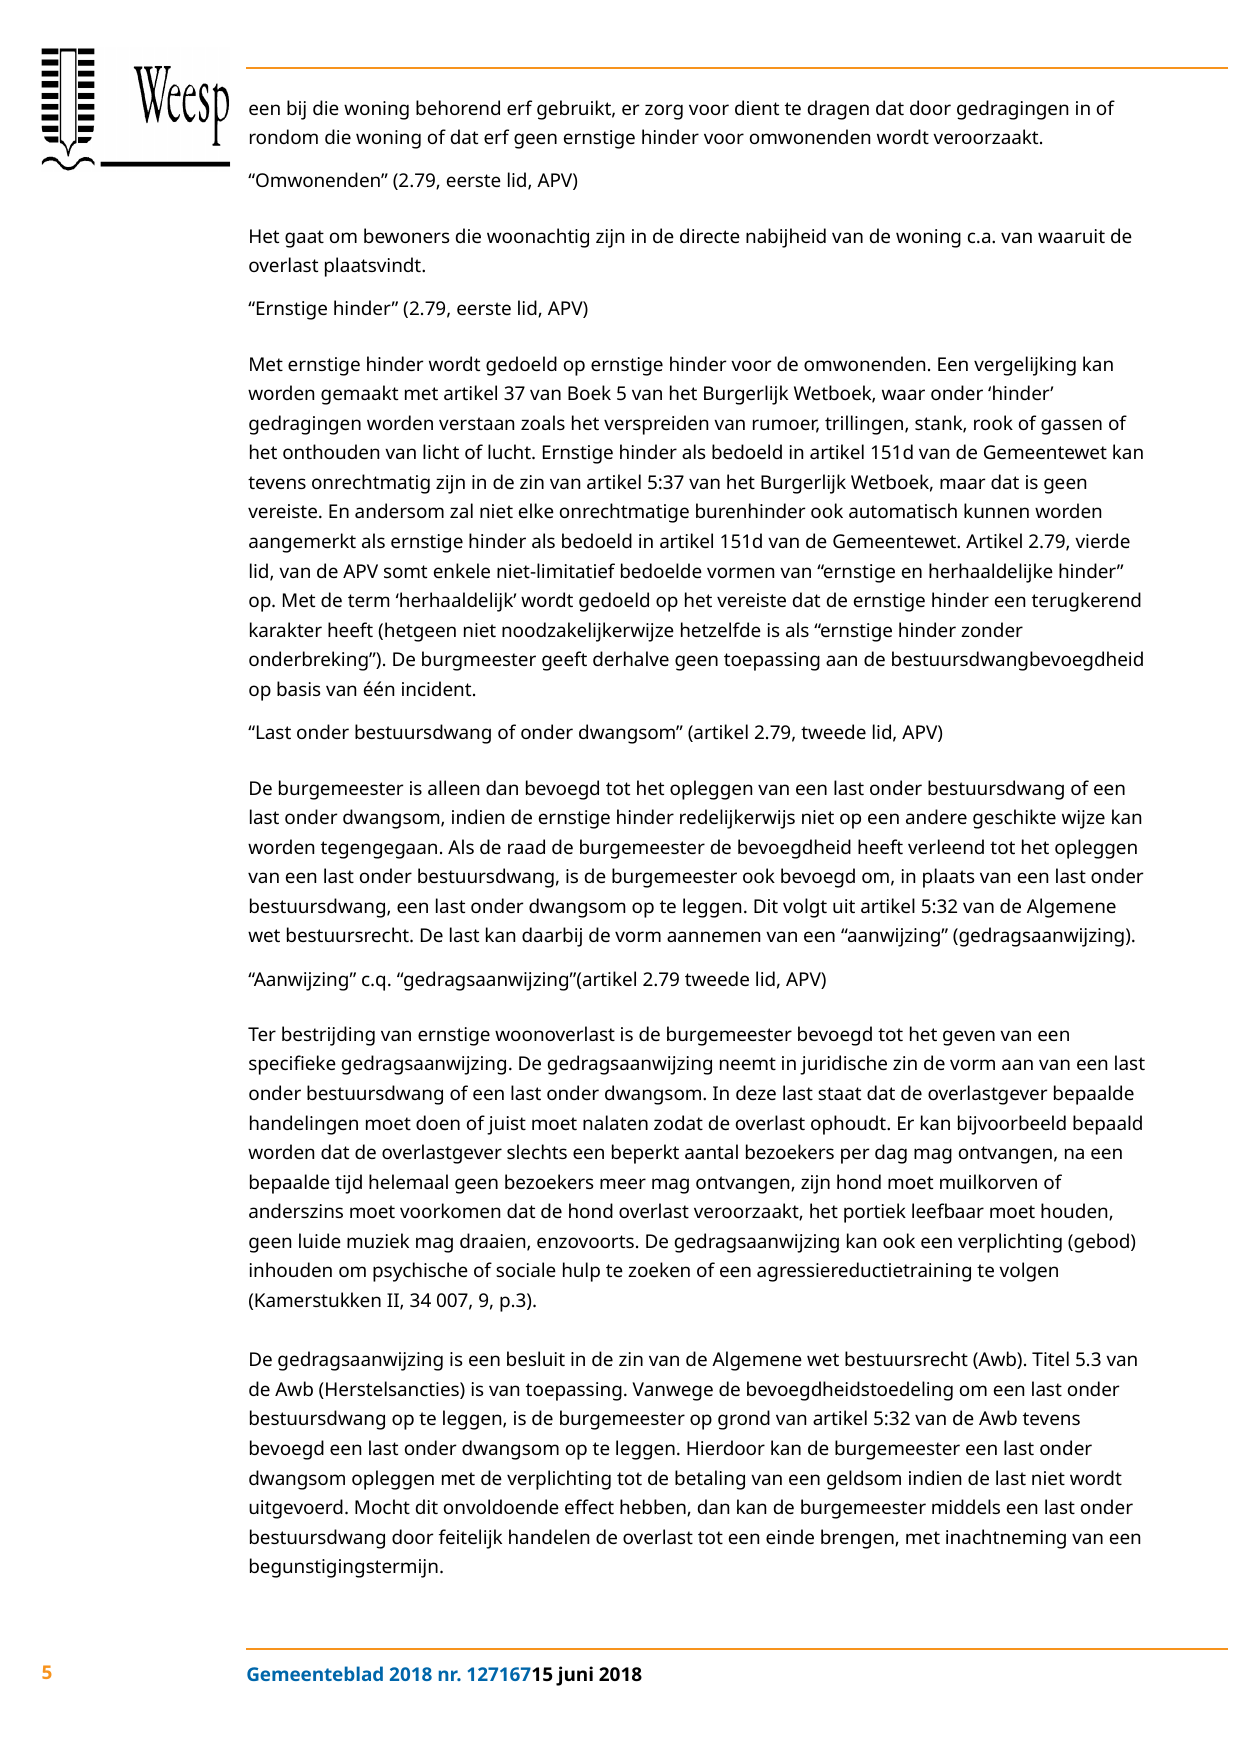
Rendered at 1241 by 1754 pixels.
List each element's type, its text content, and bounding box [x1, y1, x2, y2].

text “Ernstige hinder” (2.79, eerste lid, APV) [248, 296, 1152, 321]
text Het gaat om bewoners die woonachtig zijn in de directe nabijheid van de woning c.a. van waaruit de overlast plaatsvindt. [248, 223, 1152, 278]
text Met ernstige hinder wordt gedoeld op ernstige hinder voor de omwonenden. Een vergelijking kan worden gemaakt met artikel 37 van Boek 5 van het Burgerlijk Wetboek, waar onder ‘hinder’ gedragingen worden verstaan zoals het verspreiden van rumoer, trillingen, stank, rook of gassen of het onthouden van licht of lucht. Ernstige hinder als bedoeld in artikel 151d van de Gemeentewet kan tevens onrechtmatig zijn in de zin van artikel 5:37 van het Burgerlijk Wetboek, maar dat is geen vereiste. En andersom zal niet elke onrechtmatige burenhinder ook automatisch kunnen worden aangemerkt als ernstige hinder als bedoeld in artikel 151d van de Gemeentewet. Artikel 2.79, vierde lid, van de APV somt enkele niet-limitatief bedoelde vormen van “ernstige en herhaaldelijke hinder” op. Met de term ‘herhaaldelijk’ wordt gedoeld op het vereiste dat de ernstige hinder een terugkerend karakter heeft (hetgeen niet noodzakelijkerwijze hetzelfde is als “ernstige hinder zonder onderbreking”). De burgmeester geeft derhalve geen toepassing aan de bestuursdwangbevoegdheid op basis van één incident. [248, 351, 1152, 702]
text “Last onder bestuursdwang of onder dwangsom” (artikel 2.79, tweede lid, APV) [248, 719, 1152, 745]
text De burgemeester is alleen dan bevoegd tot het opleggen van een last onder bestuursdwang of een last onder dwangsom, indien de ernstige hinder redelijkerwijs niet op een andere geschikte wijze kan worden tegengegaan. Als de raad de burgemeester de bevoegdheid heeft verleend tot het opleggen van een last onder bestuursdwang, is de burgemeester ook bevoegd om, in plaats van een last onder bestuursdwang, een last onder dwangsom op te leggen. Dit volgt uit artikel 5:32 van de Algemene wet bestuursrecht. De last kan daarbij de vorm aannemen van een “aanwijzing” (gedragsaanwijzing). [248, 775, 1152, 948]
text De gedragsaanwijzing is een besluit in de zin van de Algemene wet bestuursrecht (Awb). Titel 5.3 van de Awb (Herstelsancties) is van toepassing. Vanwege de bevoegdheidstoedeling om een last onder bestuursdwang op te leggen, is de burgemeester op grond van artikel 5:32 van de Awb tevens bevoegd een last onder dwangsom op te leggen. Hierdoor kan de burgemeester een last onder dwangsom opleggen met de verplichting tot de betaling van een geldsom indien de last niet wordt uitgevoerd. Mocht dit onvoldoende effect hebben, dan kan de burgemeester middels een last onder bestuursdwang door feitelijk handelen de overlast tot een einde brengen, met inachtneming van een begunstigingstermijn. [248, 1346, 1152, 1579]
picture [41, 47, 231, 172]
text “Aanwijzing” c.q. “gedragsaanwijzing”(artikel 2.79 tweede lid, APV) [248, 966, 1152, 991]
text Ter bestrijding van ernstige woonoverlast is de burgemeester bevoegd tot het geven van een specifieke gedragsaanwijzing. De gedragsaanwijzing neemt in juridische zin de vorm aan van een last onder bestuursdwang of een last onder dwangsom. In deze last staat dat de overlastgever bepaalde handelingen moet doen of juist moet nalaten zodat de overlast ophoudt. Er kan bijvoorbeeld bepaald worden dat de overlastgever slechts een beperkt aantal bezoekers per dag mag ontvangen, na een bepaalde tijd helemaal geen bezoekers meer mag ontvangen, zijn hond moet muilkorven of anderszins moet voorkomen dat de hond overlast veroorzaakt, het portiek leefbaar moet houden, geen luide muziek mag draaien, enzovoorts. De gedragsaanwijzing kan ook een verplichting (gebod) inhouden om psychische of sociale hulp te zoeken of een agressiereductietraining te volgen (Kamerstukken II, 34 007, 9, p.3). [248, 1021, 1152, 1313]
text “Omwonenden” (2.79, eerste lid, APV) [248, 167, 1152, 193]
text een bij die woning behorend erf gebruikt, er zorg voor dient te dragen dat door gedragingen in of rondom die woning of dat erf geen ernstige hinder voor omwonenden wordt veroorzaakt. [248, 95, 1152, 150]
